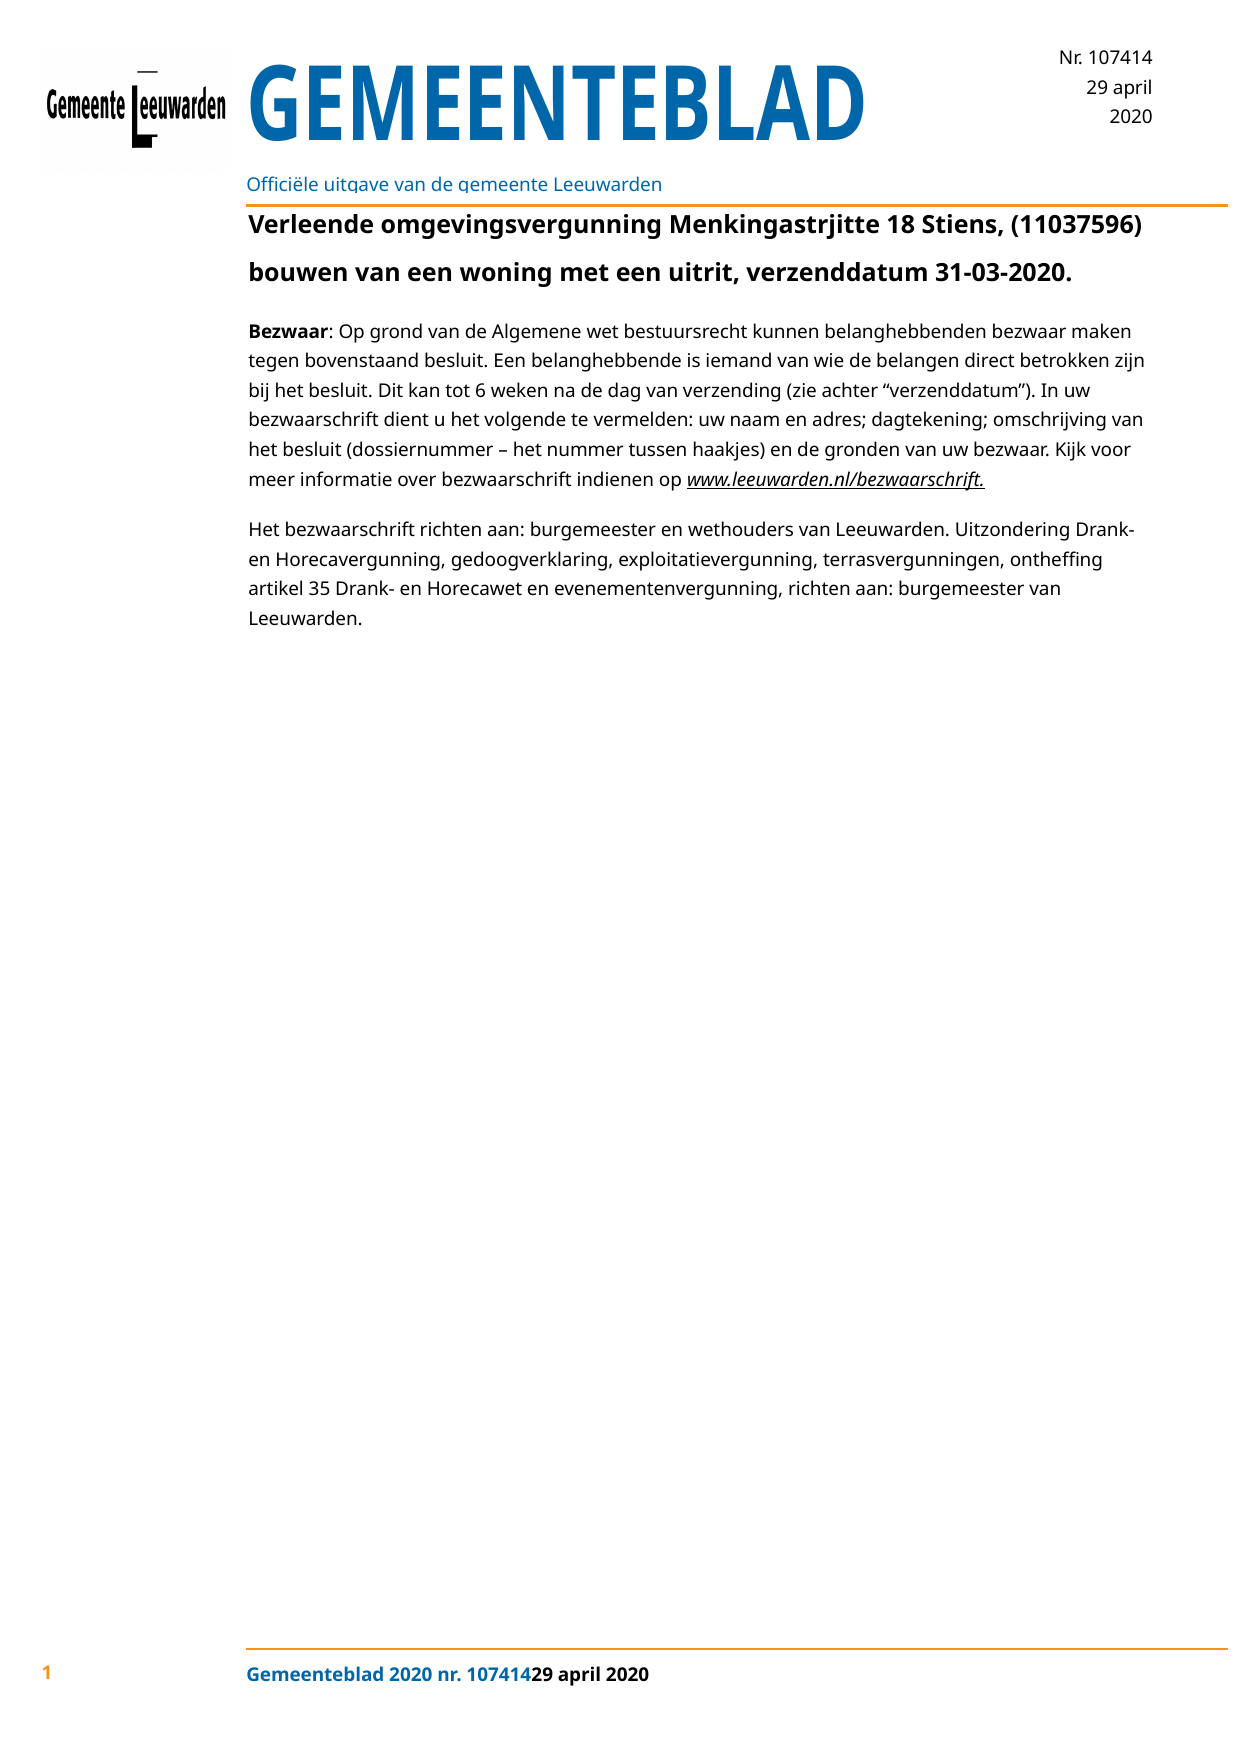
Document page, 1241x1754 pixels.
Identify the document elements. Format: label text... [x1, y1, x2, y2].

picture [41, 47, 231, 172]
text Verleende omgevingsvergunning Menkingastrjitte 18 Stiens, (11037596) bouwen van een woning met een uitrit, verzenddatum 31-03-2020. [248, 207, 1152, 288]
text Het bezwaarschrift richten aan: burgemeester en wethouders van Leeuwarden. Uitzondering Drank- en Horecavergunning, gedoogverklaring, exploitatievergunning, terrasvergunningen, ontheffing artikel 35 Drank- en Horecawet en evenementenvergunning, richten aan: burgemeester van Leeuwarden. [248, 516, 1152, 631]
text Bezwaar: Op grond van de Algemene wet bestuursrecht kunnen belanghebbenden bezwaar maken tegen bovenstaand besluit. Een belanghebbende is iemand van wie de belangen direct betrokken zijn bij het besluit. Dit kan tot 6 weken na de dag van verzending (zie achter “verzenddatum”). In uw bezwaarschrift dient u het volgende te vermelden: uw naam en adres; dagtekening; omschrijving van het besluit (dossiernummer – het nummer tussen haakjes) en de gronden van uw bezwaar. Kijk voor meer informatie over bezwaarschrift indienen op www.leeuwarden.nl/bezwaarschrift. [248, 318, 1152, 492]
